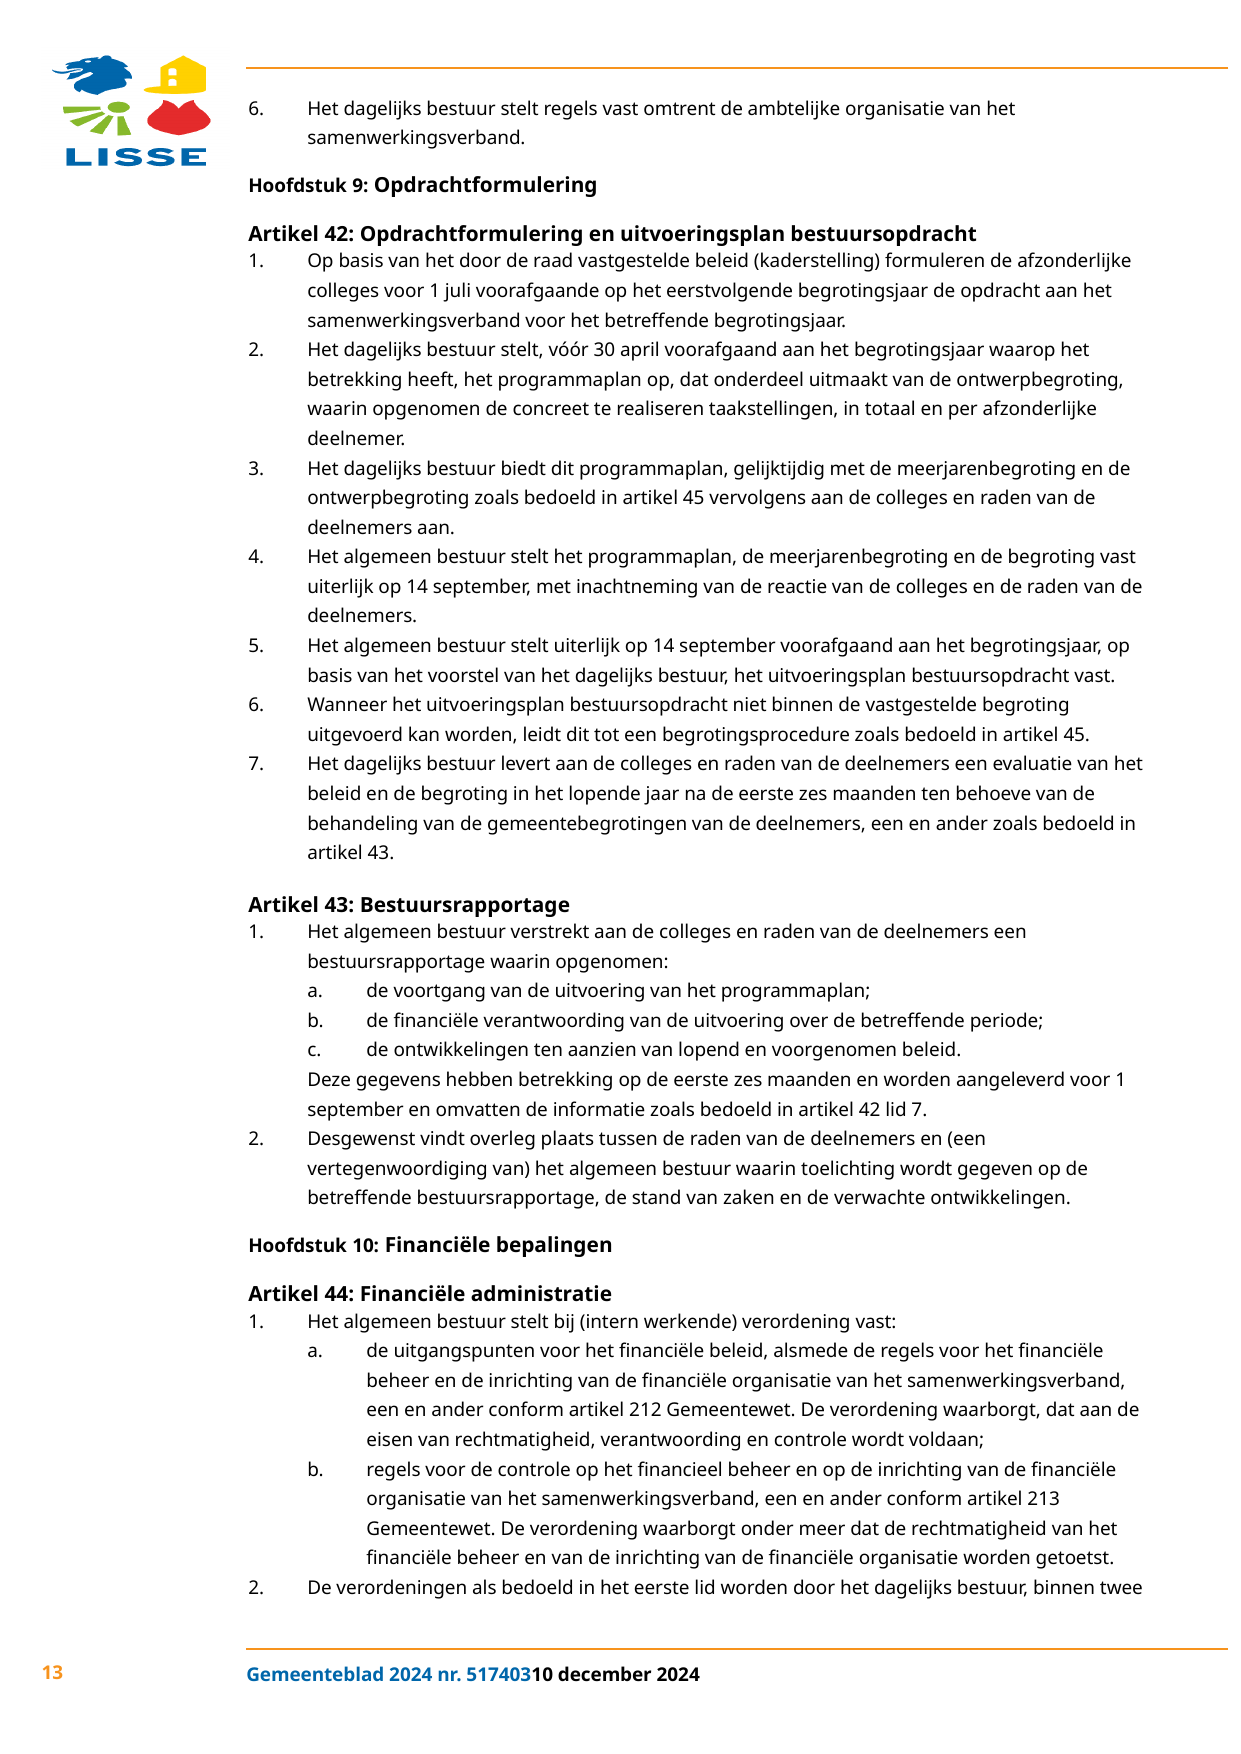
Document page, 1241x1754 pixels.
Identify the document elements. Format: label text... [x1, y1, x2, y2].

text Artikel 43: Bestuursrapportage [248, 890, 1152, 918]
list de voortgang van de uitvoering van het programmaplan; [307, 977, 1152, 1003]
list De verordeningen als bedoeld in het eerste lid worden door het dagelijks bestuur, binnen twee [248, 1574, 1152, 1600]
list Het dagelijks bestuur stelt, vóór 30 april voorafgaand aan het begrotingsjaar waarop het betrekking heeft, het programmaplan op, dat onderdeel uitmaakt van de ontwerpbegroting, waarin opgenomen de concreet te realiseren taakstellingen, in totaal en per afzonderlijke deelnemer. [248, 336, 1152, 451]
list Het dagelijks bestuur levert aan de colleges en raden van de deelnemers een evaluatie van het beleid en de begroting in het lopende jaar na de eerste zes maanden ten behoeve van de behandeling van de gemeentebegrotingen van de deelnemers, een en ander zoals bedoeld in artikel 43. [248, 751, 1152, 865]
list Het algemeen bestuur stelt uiterlijk op 14 september voorafgaand aan het begrotingsjaar, op basis van het voorstel van het dagelijks bestuur, het uitvoeringsplan bestuursopdracht vast. [248, 632, 1152, 688]
list Op basis van het door de raad vastgestelde beleid (kaderstelling) formuleren de afzonderlijke colleges voor 1 juli voorafgaande op het eerstvolgende begrotingsjaar de opdracht aan het samenwerkingsverband voor het betreffende begrotingsjaar. [248, 248, 1152, 333]
list Het algemeen bestuur stelt bij (intern werkende) verordening vast: [248, 1308, 1152, 1333]
text Artikel 44: Financiële administratie [248, 1279, 1152, 1308]
text Hoofdstuk 10: Financiële bepalingen [248, 1230, 1152, 1258]
list de ontwikkelingen ten aanzien van lopend en voorgenomen beleid. [307, 1037, 1152, 1062]
list de financiële verantwoording van de uitvoering over de betreffende periode; [307, 1007, 1152, 1033]
list Het algemeen bestuur stelt het programmaplan, de meerjarenbegroting en de begroting vast uiterlijk op 14 september, met inachtneming van de reactie van de colleges en de raden van de deelnemers. [248, 543, 1152, 628]
list Desgewenst vindt overleg plaats tussen de raden van de deelnemers en (een vertegenwoordiging van) het algemeen bestuur waarin toelichting wordt gegeven op de betreffende bestuursrapportage, de stand van zaken en de verwachte ontwikkelingen. [248, 1125, 1152, 1210]
text Artikel 42: Opdrachtformulering en uitvoeringsplan bestuursopdracht [248, 219, 1152, 248]
picture [41, 47, 231, 172]
list regels voor de controle op het financieel beheer en op de inrichting van de financiële organisatie van het samenwerkingsverband, een en ander conform artikel 213 Gemeentewet. De verordening waarborgt onder meer dat de rechtmatigheid van het financiële beheer en van de inrichting van de financiële organisatie worden getoetst. [307, 1456, 1152, 1570]
list Deze gegevens hebben betrekking op de eerste zes maanden en worden aangeleverd voor 1 september en omvatten de informatie zoals bedoeld in artikel 42 lid 7. [248, 1066, 1152, 1121]
list Het dagelijks bestuur stelt regels vast omtrent de ambtelijke organisatie van het samenwerkingsverband. [248, 95, 1152, 150]
text Hoofdstuk 9: Opdrachtformulering [248, 170, 1152, 198]
list Wanneer het uitvoeringsplan bestuursopdracht niet binnen de vastgestelde begroting uitgevoerd kan worden, leidt dit tot een begrotingsprocedure zoals bedoeld in artikel 45. [248, 691, 1152, 747]
list de uitgangspunten voor het financiële beleid, alsmede de regels voor het financiële beheer en de inrichting van de financiële organisatie van het samenwerkingsverband, een en ander conform artikel 212 Gemeentewet. De verordening waarborgt, dat aan de eisen van rechtmatigheid, verantwoording en controle wordt voldaan; [307, 1337, 1152, 1452]
list Het algemeen bestuur verstrekt aan de colleges en raden van de deelnemers een bestuursrapportage waarin opgenomen: [248, 918, 1152, 973]
list Het dagelijks bestuur biedt dit programmaplan, gelijktijdig met de meerjarenbegroting en de ontwerpbegroting zoals bedoeld in artikel 45 vervolgens aan de colleges en raden van de deelnemers aan. [248, 455, 1152, 540]
